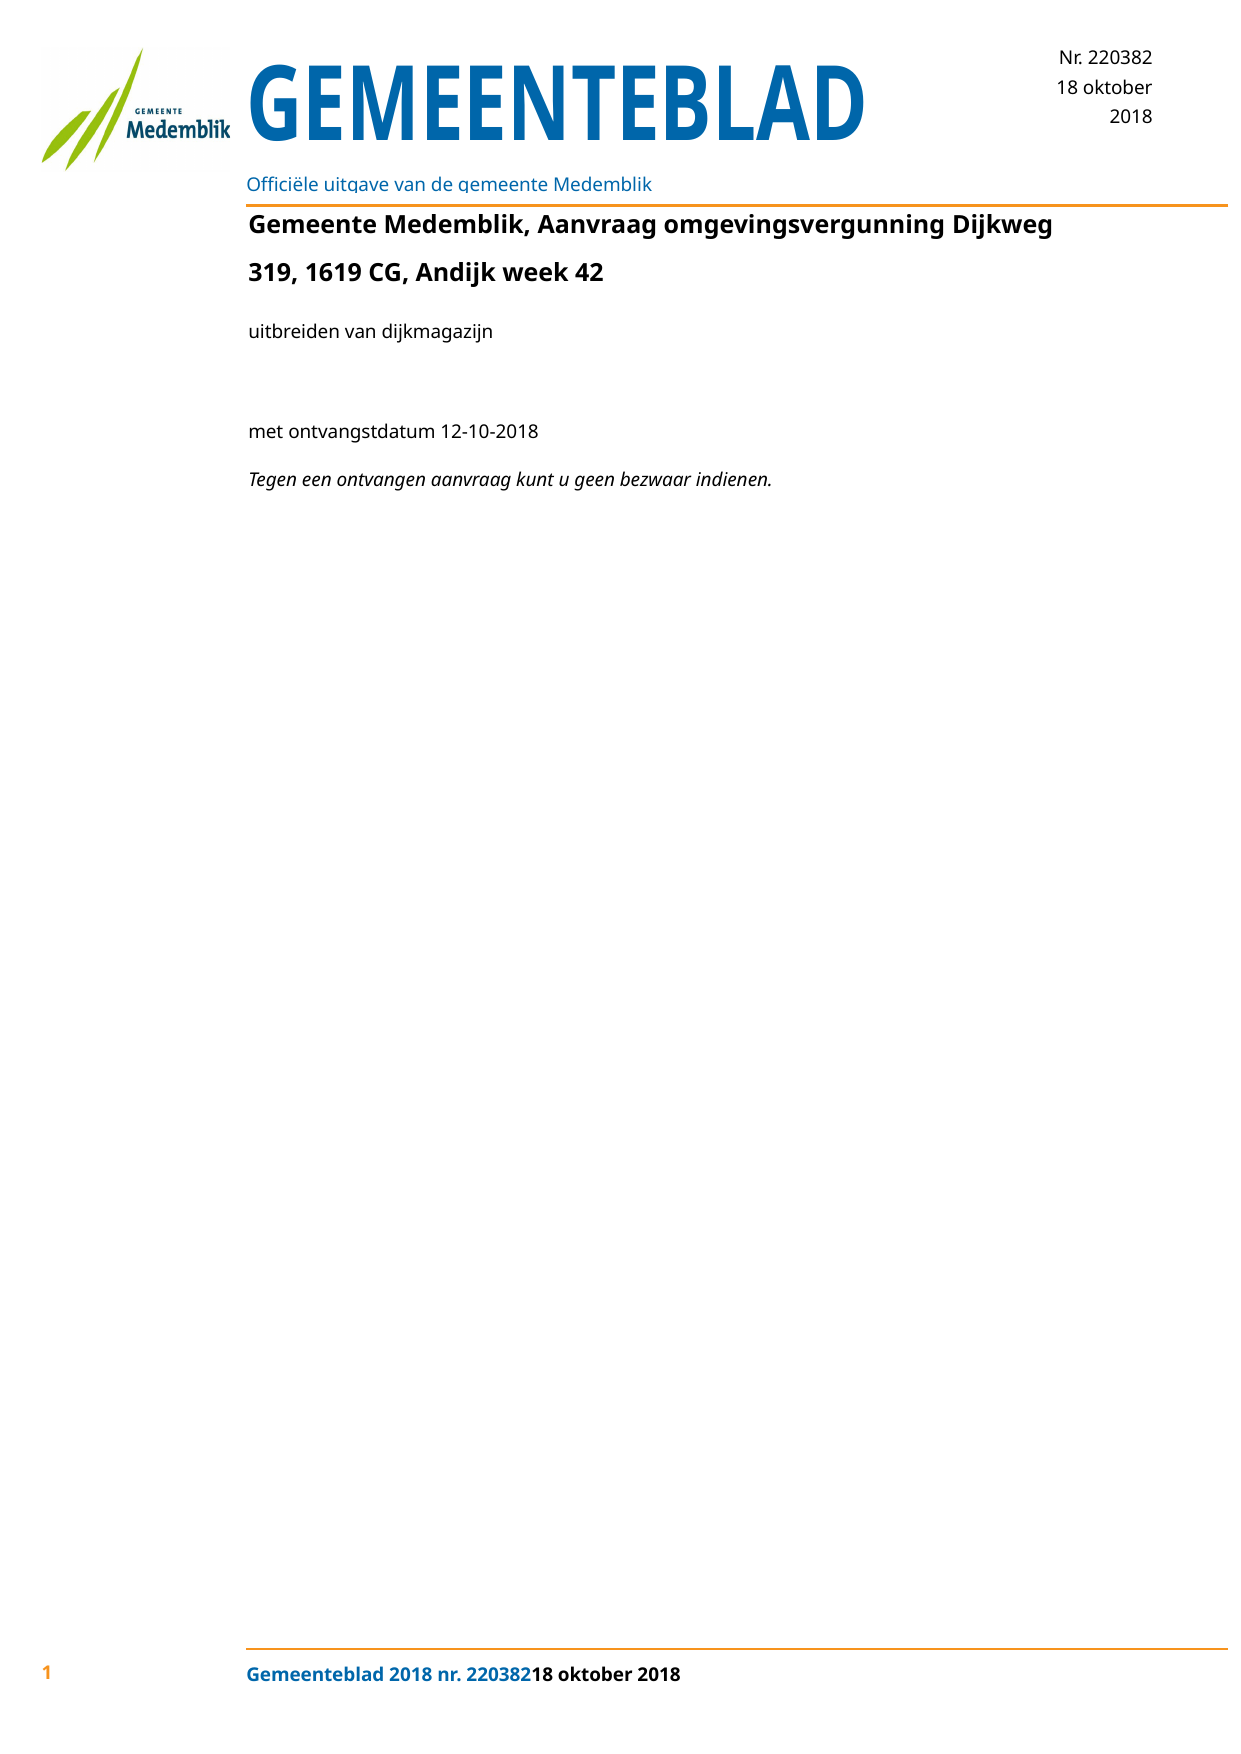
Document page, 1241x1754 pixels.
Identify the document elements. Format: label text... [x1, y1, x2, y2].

picture [41, 47, 231, 172]
text Gemeente Medemblik, Aanvraag omgevingsvergunning Dijkweg 319, 1619 CG, Andijk week 42 [248, 207, 1152, 288]
text met ontvangstdatum 12-10-2018 [248, 419, 1152, 444]
text Tegen een ontvangen aanvraag kunt u geen bezwaar indienen. [248, 467, 1152, 492]
text uitbreiden van dijkmagazijn [248, 318, 1152, 344]
